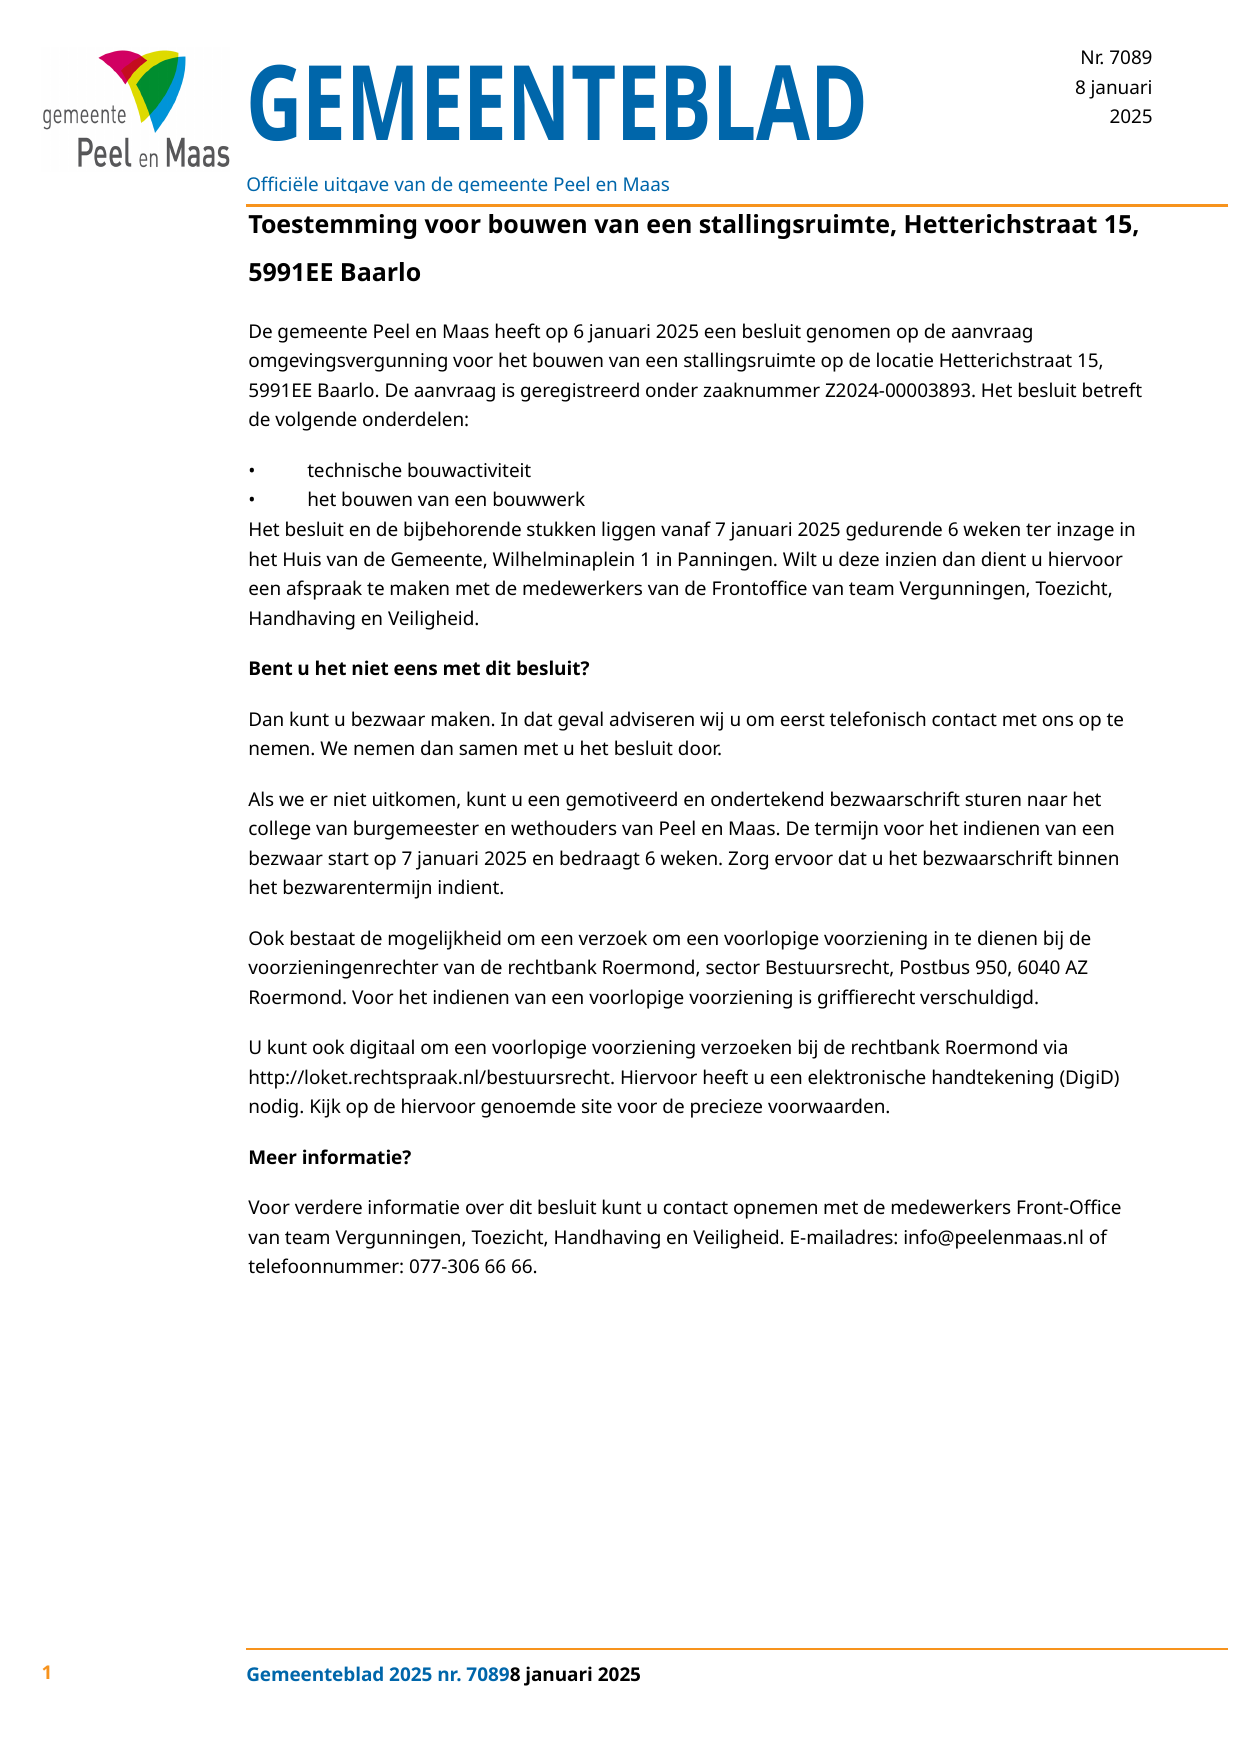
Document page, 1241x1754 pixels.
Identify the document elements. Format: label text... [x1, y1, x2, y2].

text Voor verdere informatie over dit besluit kunt u contact opnemen met de medewerkers Front-Office van team Vergunningen, Toezicht, Handhaving en Veiligheid. E-mailadres: info@peelenmaas.nl of telefoonnummer: 077-306 66 66. [248, 1194, 1152, 1279]
picture [41, 47, 231, 172]
text Als we er niet uitkomen, kunt u een gemotiveerd en ondertekend bezwaarschrift sturen naar het college van burgemeester en wethouders van Peel en Maas. De termijn voor het indienen van een bezwaar start op 7 januari 2025 en bedraagt 6 weken. Zorg ervoor dat u het bezwaarschrift binnen het bezwarentermijn indient. [248, 786, 1152, 900]
text Toestemming voor bouwen van een stallingsruimte, Hetterichstraat 15, 5991EE Baarlo [248, 207, 1152, 288]
text U kunt ook digitaal om een voorlopige voorziening verzoeken bij de rechtbank Roermond via http://loket.rechtspraak.nl/bestuursrecht. Hiervoor heeft u een elektronische handtekening (DigiD) nodig. Kijk op de hiervoor genoemde site voor de precieze voorwaarden. [248, 1034, 1152, 1119]
text Ook bestaat de mogelijkheid om een verzoek om een voorlopige voorziening in te dienen bij de voorzieningenrechter van de rechtbank Roermond, sector Bestuursrecht, Postbus 950, 6040 AZ Roermond. Voor het indienen van een voorlopige voorziening is griffierecht verschuldigd. [248, 925, 1152, 1010]
text Dan kunt u bezwaar maken. In dat geval adviseren wij u om eerst telefonisch contact met ons op te nemen. We nemen dan samen met u het besluit door. [248, 706, 1152, 761]
text Het besluit en de bijbehorende stukken liggen vanaf 7 januari 2025 gedurende 6 weken ter inzage in het Huis van de Gemeente, Wilhelminaplein 1 in Panningen. Wilt u deze inzien dan dient u hiervoor een afspraak te maken met de medewerkers van de Frontoffice van team Vergunningen, Toezicht, Handhaving en Veiligheid. [248, 516, 1152, 631]
list het bouwen van een bouwwerk [248, 487, 1152, 512]
text Bent u het niet eens met dit besluit? [248, 655, 1152, 681]
text De gemeente Peel en Maas heeft op 6 januari 2025 een besluit genomen op de aanvraag omgevingsvergunning voor het bouwen van een stallingsruimte op de locatie Hetterichstraat 15, 5991EE Baarlo. De aanvraag is geregistreerd onder zaaknummer Z2024-00003893. Het besluit betreft de volgende onderdelen: [248, 318, 1152, 432]
text Meer informatie? [248, 1144, 1152, 1170]
list technische bouwactiviteit [248, 457, 1152, 483]
